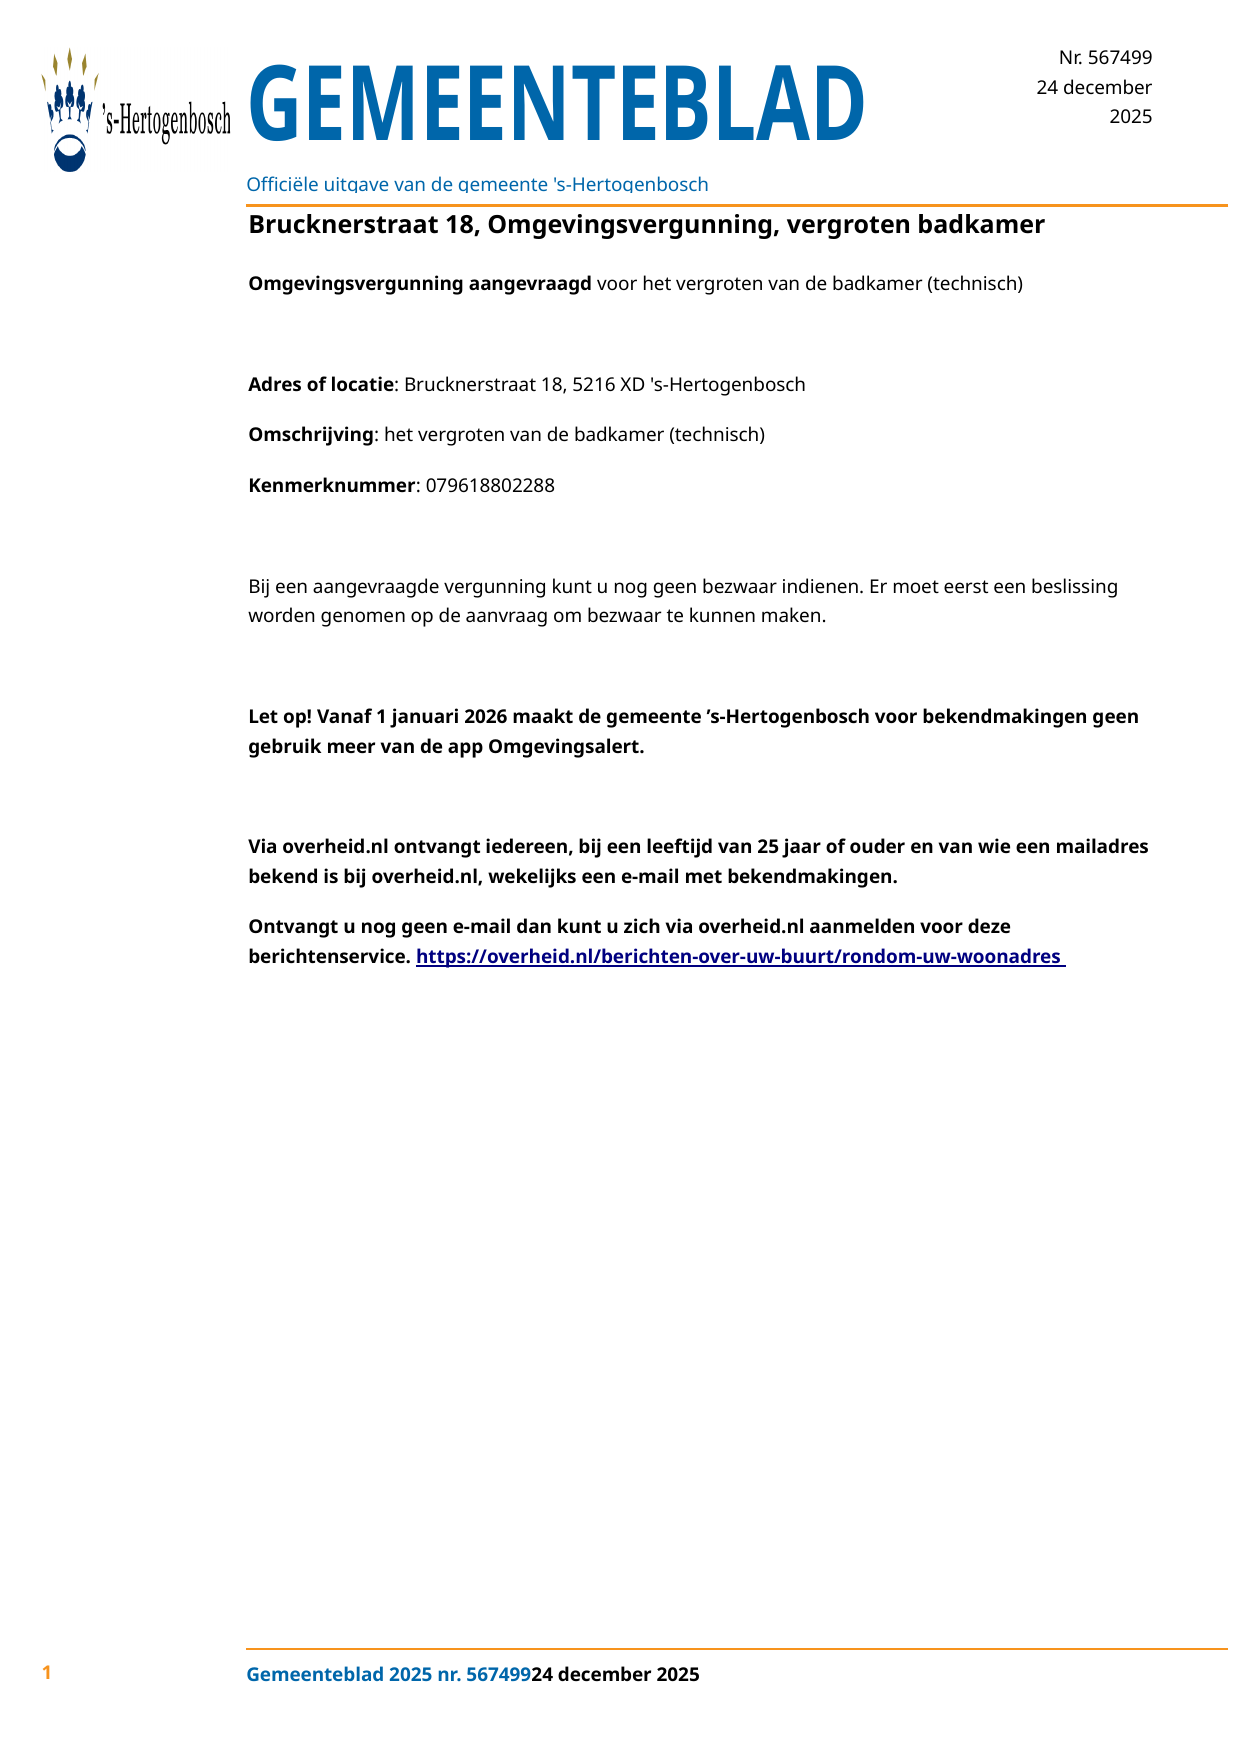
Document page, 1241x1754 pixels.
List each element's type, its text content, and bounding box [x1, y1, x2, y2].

text Omgevingsvergunning aangevraagd voor het vergroten van de badkamer (technisch) [248, 270, 1152, 296]
text Brucknerstraat 18, Omgevingsvergunning, vergroten badkamer [248, 207, 1152, 241]
text Adres of locatie: Brucknerstraat 18, 5216 XD 's-Hertogenbosch [248, 371, 1152, 397]
text Via overheid.nl ontvangt iedereen, bij een leeftijd van 25 jaar of ouder en van wie een mailadres bekend is bij overheid.nl, wekelijks een e-mail met bekendmakingen. [248, 834, 1152, 889]
picture [41, 47, 231, 172]
text Omschrijving: het vergroten van de badkamer (technisch) [248, 422, 1152, 447]
text Ontvangt u nog geen e-mail dan kunt u zich via overheid.nl aanmelden voor deze berichtenservice. https://overheid.nl/berichten-over-uw-buurt/rondom-uw-woonadres [248, 914, 1152, 969]
text Let op! Vanaf 1 januari 2026 maakt de gemeente ’s-Hertogenbosch voor bekendmakingen geen gebruik meer van de app Omgevingsalert. [248, 703, 1152, 758]
text Bij een aangevraagde vergunning kunt u nog geen bezwaar indienen. Er moet eerst een beslissing worden genomen op de aanvraag om bezwaar te kunnen maken. [248, 573, 1152, 628]
text Kenmerknummer: 079618802288 [248, 472, 1152, 498]
